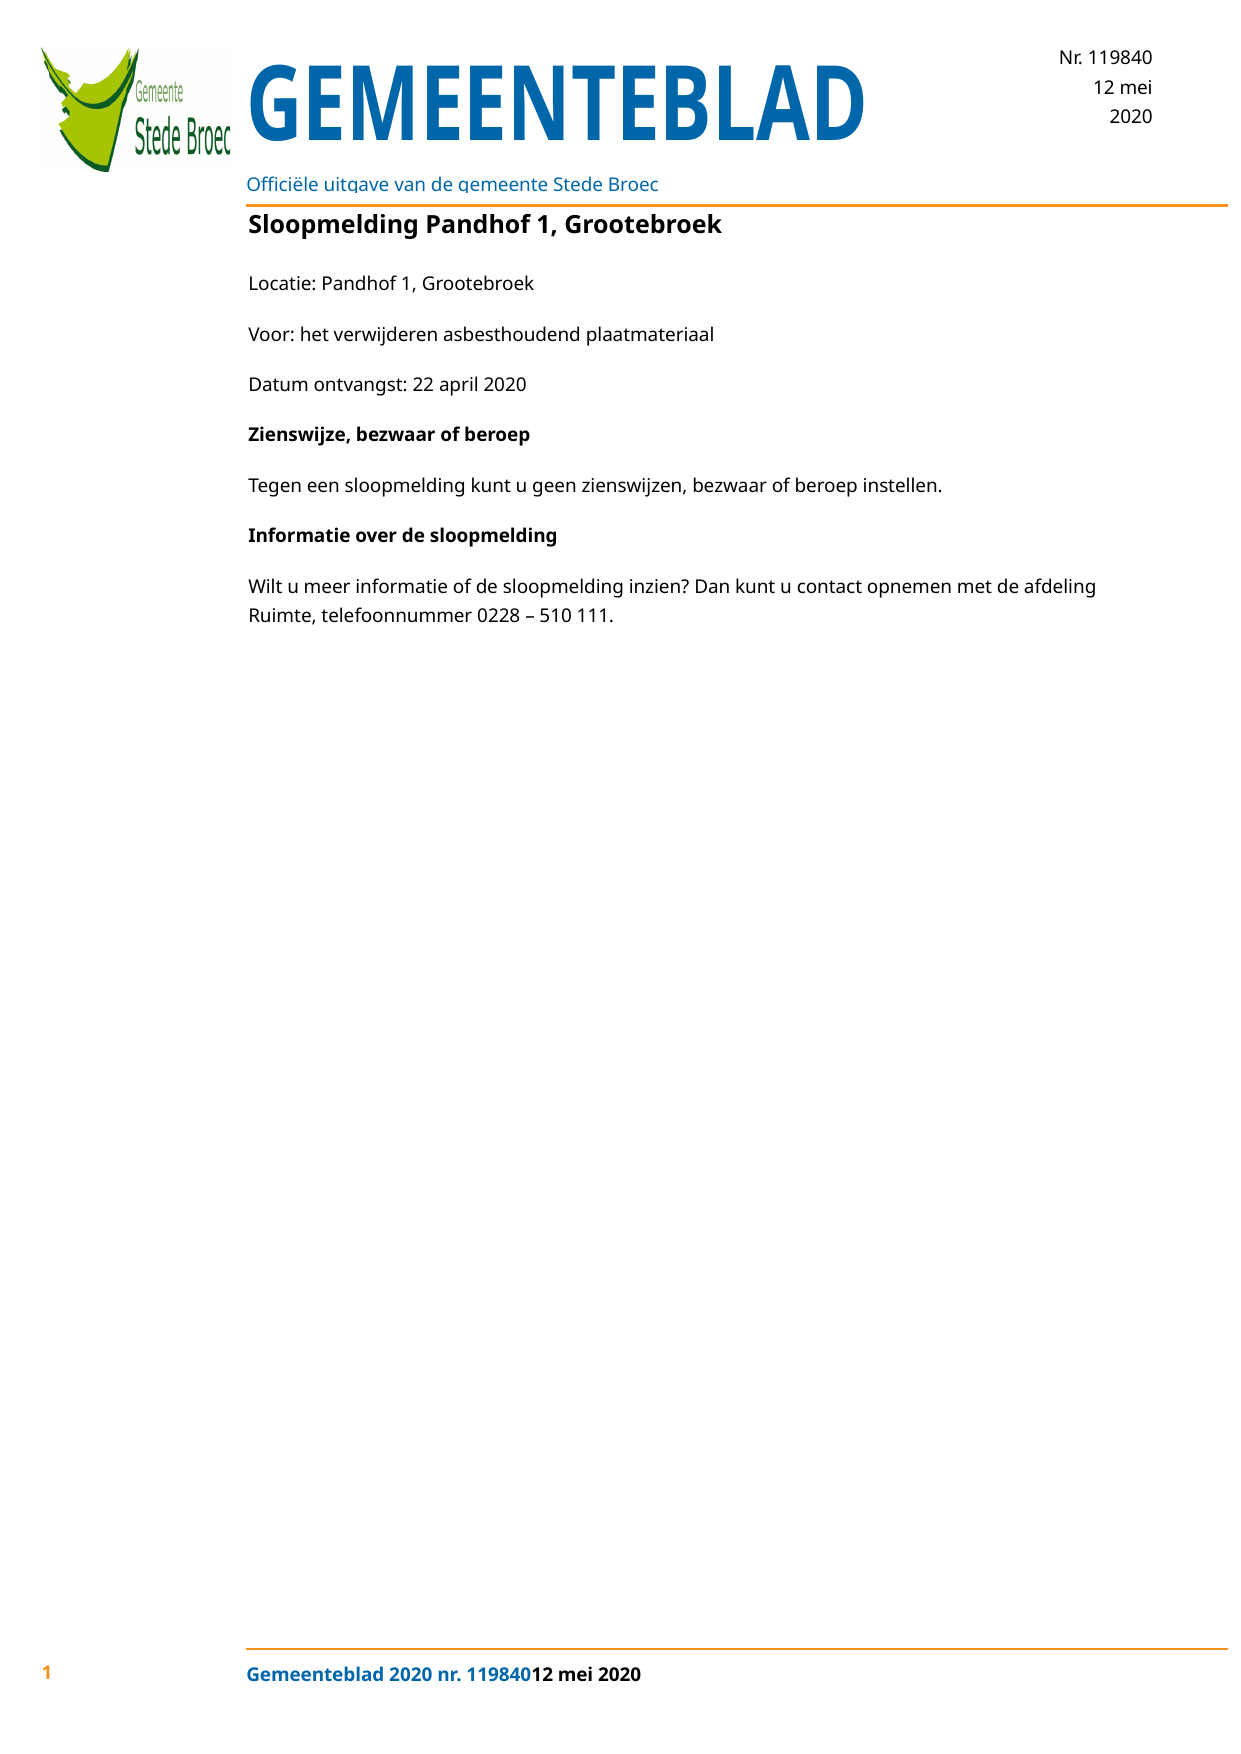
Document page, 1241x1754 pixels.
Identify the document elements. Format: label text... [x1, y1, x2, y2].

text Voor: het verwijderen asbesthoudend plaatmateriaal [248, 321, 1152, 346]
text Sloopmelding Pandhof 1, Grootebroek [248, 207, 1152, 241]
text Locatie: Pandhof 1, Grootebroek [248, 270, 1152, 296]
text Datum ontvangst: 22 april 2020 [248, 371, 1152, 397]
text Informatie over de sloopmelding [248, 522, 1152, 548]
text Wilt u meer informatie of de sloopmelding inzien? Dan kunt u contact opnemen met de afdeling Ruimte, telefoonnummer 0228 – 510 111. [248, 573, 1152, 628]
text Zienswijze, bezwaar of beroep [248, 422, 1152, 447]
text Tegen een sloopmelding kunt u geen zienswijzen, bezwaar of beroep instellen. [248, 472, 1152, 498]
picture [41, 47, 231, 172]
